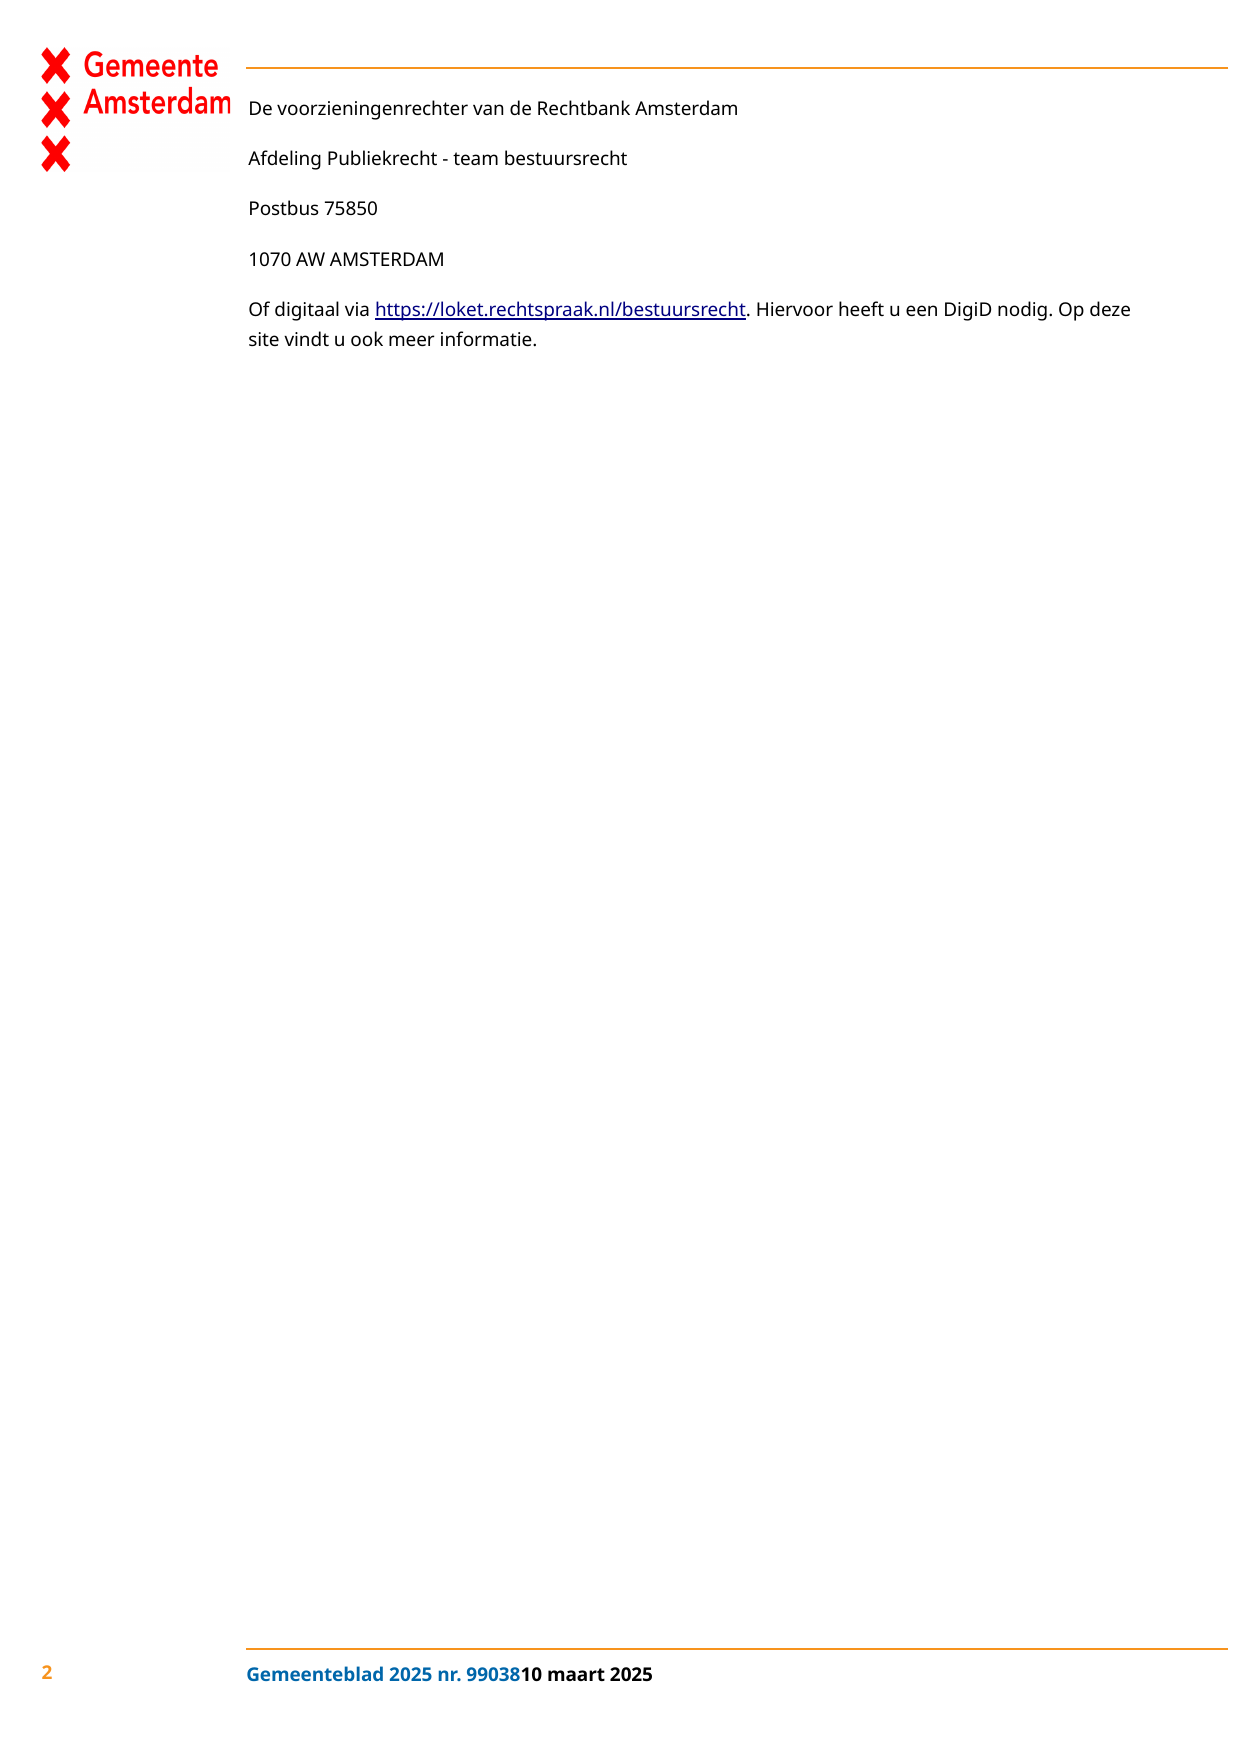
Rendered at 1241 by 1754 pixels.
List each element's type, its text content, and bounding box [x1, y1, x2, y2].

text 1070 AW AMSTERDAM [248, 246, 1152, 272]
picture [41, 47, 231, 172]
text Of digitaal via https://loket.rechtspraak.nl/bestuursrecht. Hiervoor heeft u een DigiD nodig. Op deze site vindt u ook meer informatie. [248, 296, 1152, 352]
text Postbus 75850 [248, 196, 1152, 221]
text Afdeling Publiekrecht - team bestuursrecht [248, 145, 1152, 171]
text De voorzieningenrechter van de Rechtbank Amsterdam [248, 95, 1152, 121]
